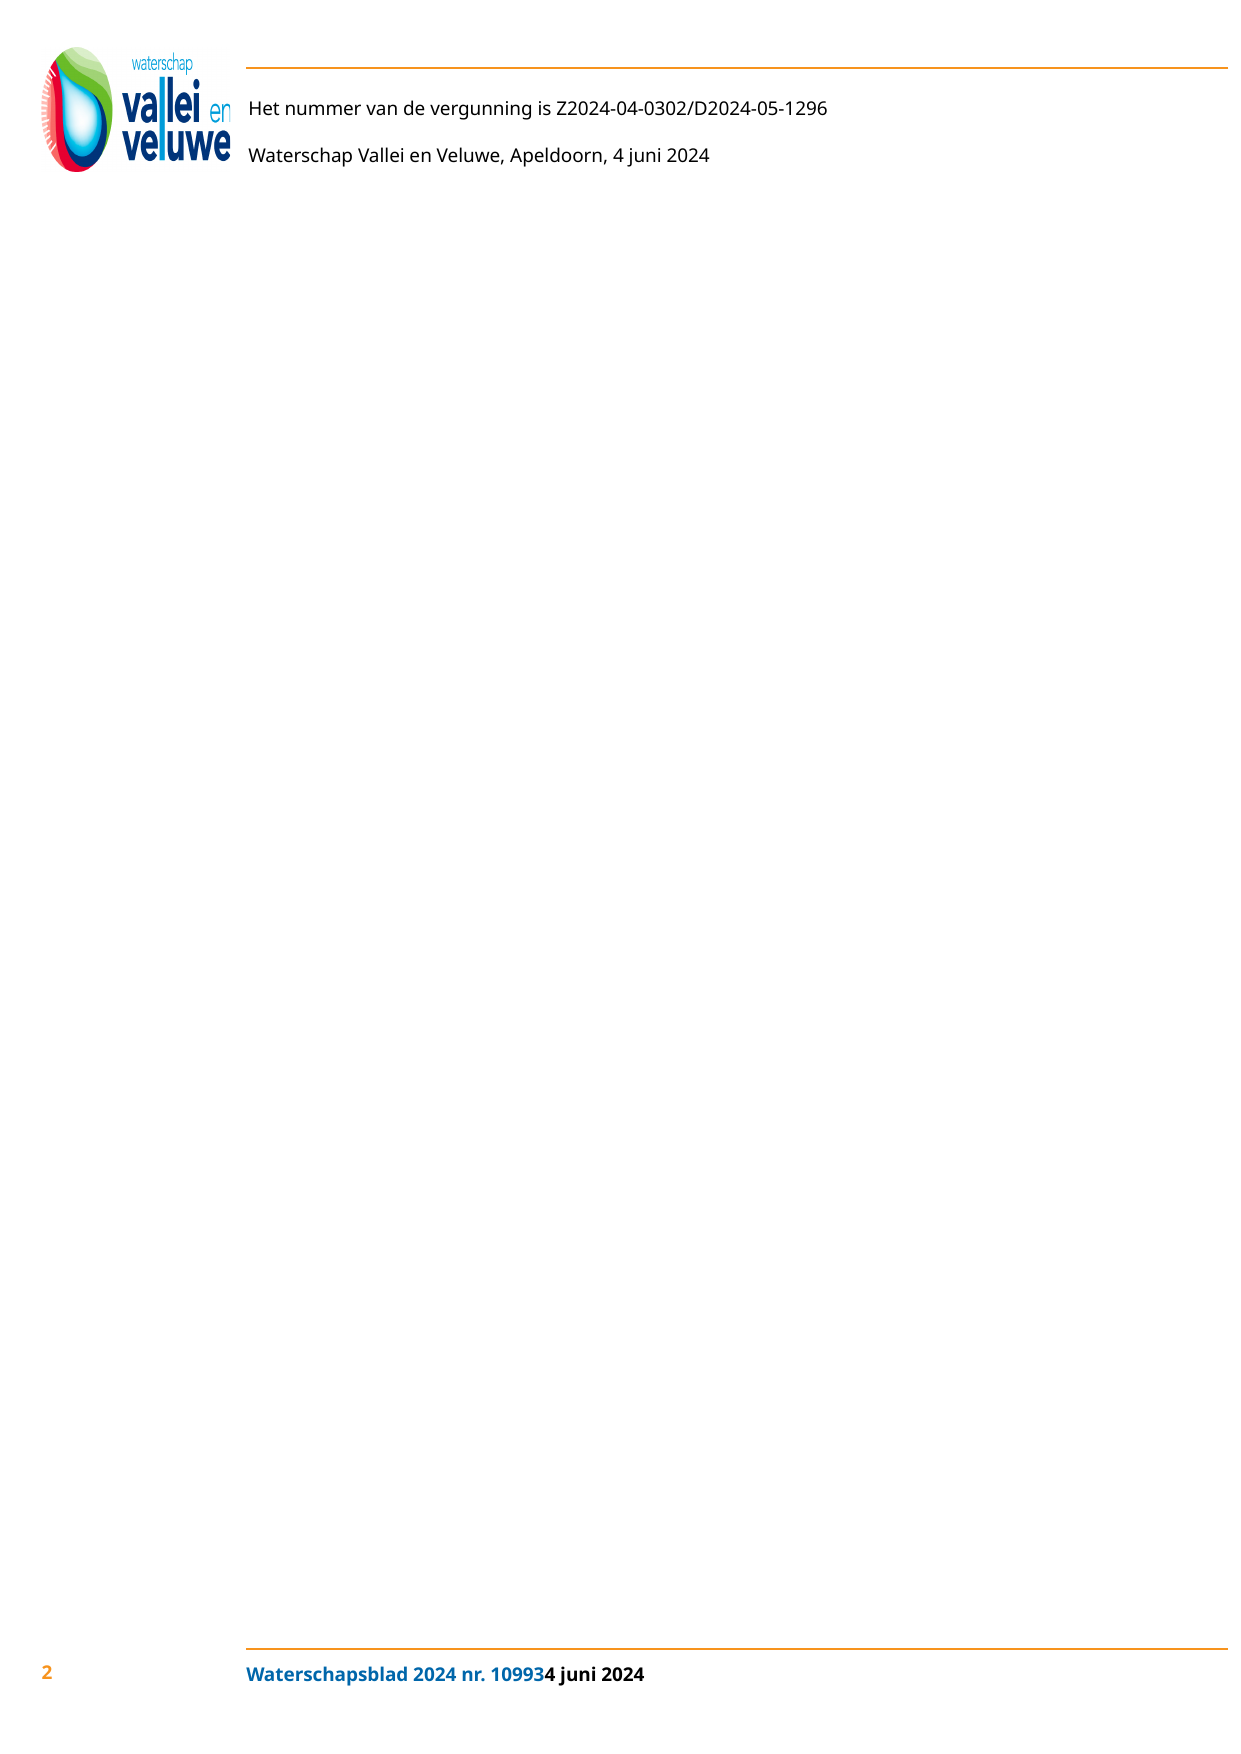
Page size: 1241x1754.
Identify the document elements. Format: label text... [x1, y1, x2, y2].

picture [41, 47, 231, 172]
text Waterschap Vallei en Veluwe, Apeldoorn, 4 juni 2024 [248, 143, 1152, 168]
text Het nummer van de vergunning is Z2024-04-0302/D2024-05-1296 [248, 95, 1152, 121]
